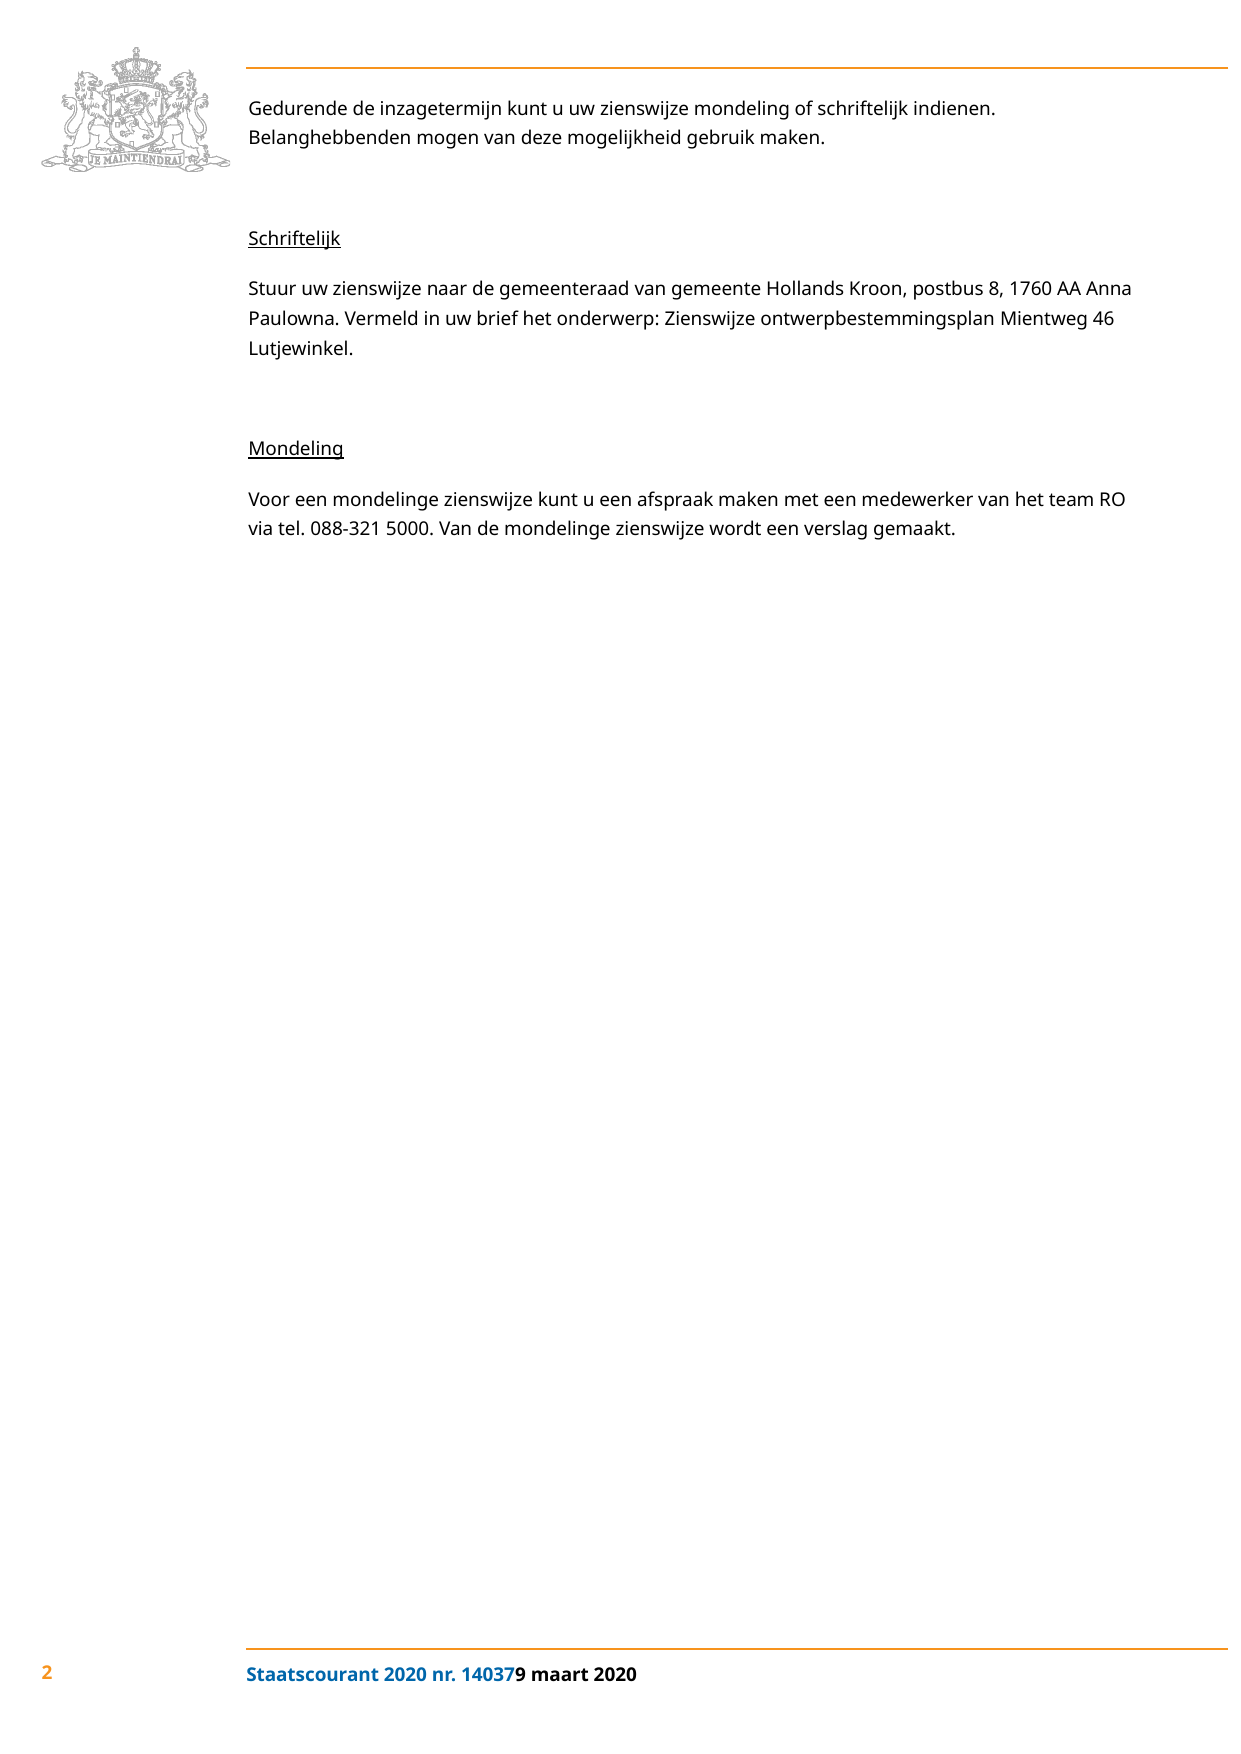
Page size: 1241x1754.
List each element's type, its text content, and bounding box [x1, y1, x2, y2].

text Mondeling [248, 436, 1152, 461]
text Voor een mondelinge zienswijze kunt u een afspraak maken met een medewerker van het team RO via tel. 088-321 5000. Van de mondelinge zienswijze wordt een verslag gemaakt. [248, 486, 1152, 541]
text Gedurende de inzagetermijn kunt u uw zienswijze mondeling of schriftelijk indienen. Belanghebbenden mogen van deze mogelijkheid gebruik maken. [248, 95, 1152, 150]
text Stuur uw zienswijze naar de gemeenteraad van gemeente Hollands Kroon, postbus 8, 1760 AA Anna Paulowna. Vermeld in uw brief het onderwerp: Zienswijze ontwerpbestemmingsplan Mientweg 46 Lutjewinkel. [248, 276, 1152, 361]
text Schriftelijk [248, 225, 1152, 251]
picture [41, 47, 231, 172]
